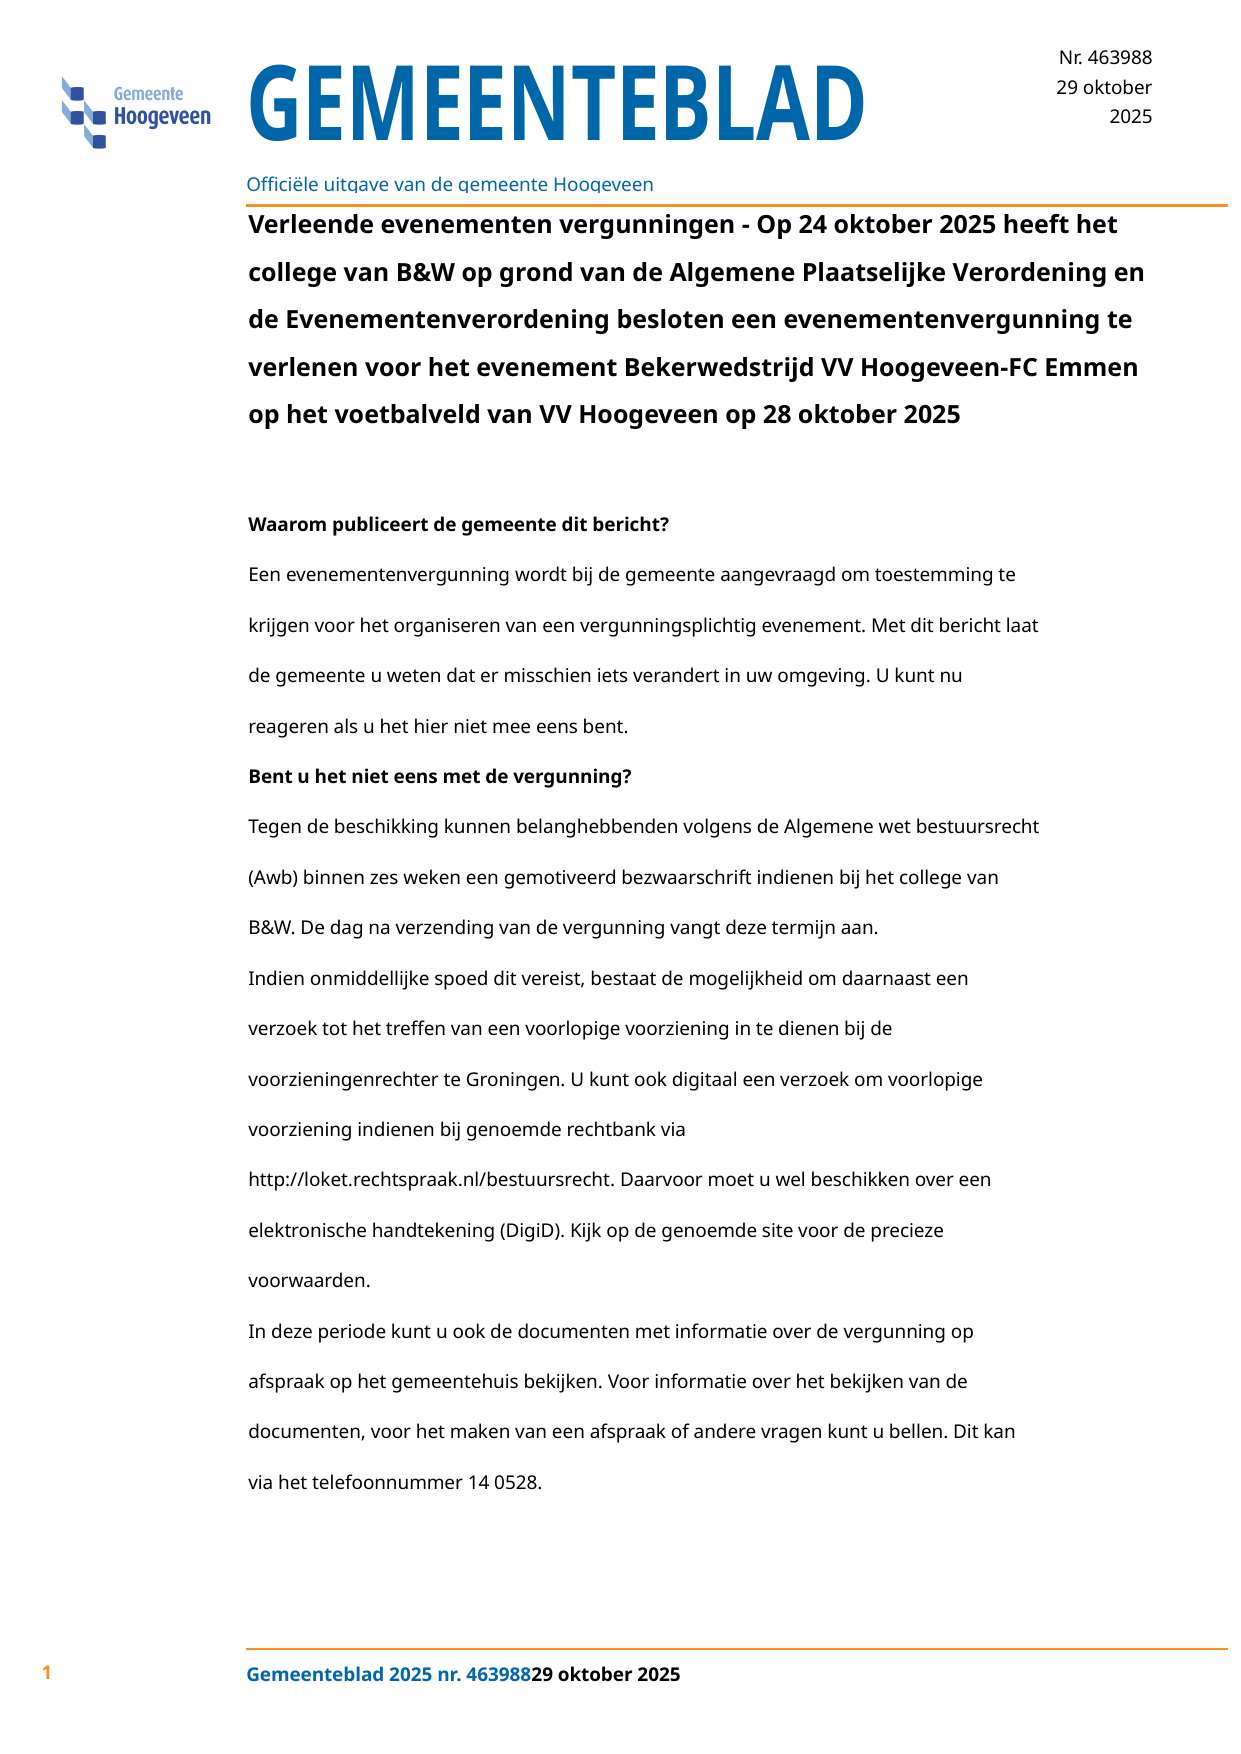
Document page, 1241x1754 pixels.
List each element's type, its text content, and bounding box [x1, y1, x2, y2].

text Tegen de beschikking kunnen belanghebbenden volgens de Algemene wet bestuursrecht [248, 814, 1152, 839]
text http://loket.rechtspraak.nl/bestuursrecht. Daarvoor moet u wel beschikken over een [248, 1167, 1152, 1192]
text elektronische handtekening (DigiD). Kijk op de genoemde site voor de precieze [248, 1217, 1152, 1243]
text de gemeente u weten dat er misschien iets verandert in uw omgeving. U kunt nu [248, 662, 1152, 688]
picture [41, 47, 231, 172]
text Indien onmiddellijke spoed dit vereist, bestaat de mogelijkheid om daarnaast een [248, 965, 1152, 991]
text reageren als u het hier niet mee eens bent. [248, 713, 1152, 738]
text B&W. De dag na verzending van de vergunning vangt deze termijn aan. [248, 914, 1152, 940]
text Een evenementenvergunning wordt bij de gemeente aangevraagd om toestemming te [248, 562, 1152, 587]
text voorziening indienen bij genoemde rechtbank via [248, 1116, 1152, 1142]
text In deze periode kunt u ook de documenten met informatie over de vergunning op [248, 1318, 1152, 1343]
text Waarom publiceert de gemeente dit bericht? [248, 511, 1152, 537]
text documenten, voor het maken van een afspraak of andere vragen kunt u bellen. Dit kan [248, 1419, 1152, 1444]
text krijgen voor het organiseren van een vergunningsplichtig evenement. Met dit bericht laat [248, 612, 1152, 638]
text verzoek tot het treffen van een voorlopige voorziening in te dienen bij de [248, 1015, 1152, 1041]
text voorwaarden. [248, 1267, 1152, 1293]
text afspraak op het gemeentehuis bekijken. Voor informatie over het bekijken van de [248, 1368, 1152, 1394]
text (Awb) binnen zes weken een gemotiveerd bezwaarschrift indienen bij het college van [248, 864, 1152, 890]
text Verleende evenementen vergunningen - Op 24 oktober 2025 heeft het college van B&W op grond van de Algemene Plaatselijke Verordening en de Evenementenverordening besloten een evenementenvergunning te verlenen voor het evenement Bekerwedstrijd VV Hoogeveen-FC Emmen op het voetbalveld van VV Hoogeveen op 28 oktober 2025 [248, 207, 1152, 431]
text voorzieningenrechter te Groningen. U kunt ook digitaal een verzoek om voorlopige [248, 1066, 1152, 1091]
text Bent u het niet eens met de vergunning? [248, 763, 1152, 789]
text via het telefoonnummer 14 0528. [248, 1469, 1152, 1495]
